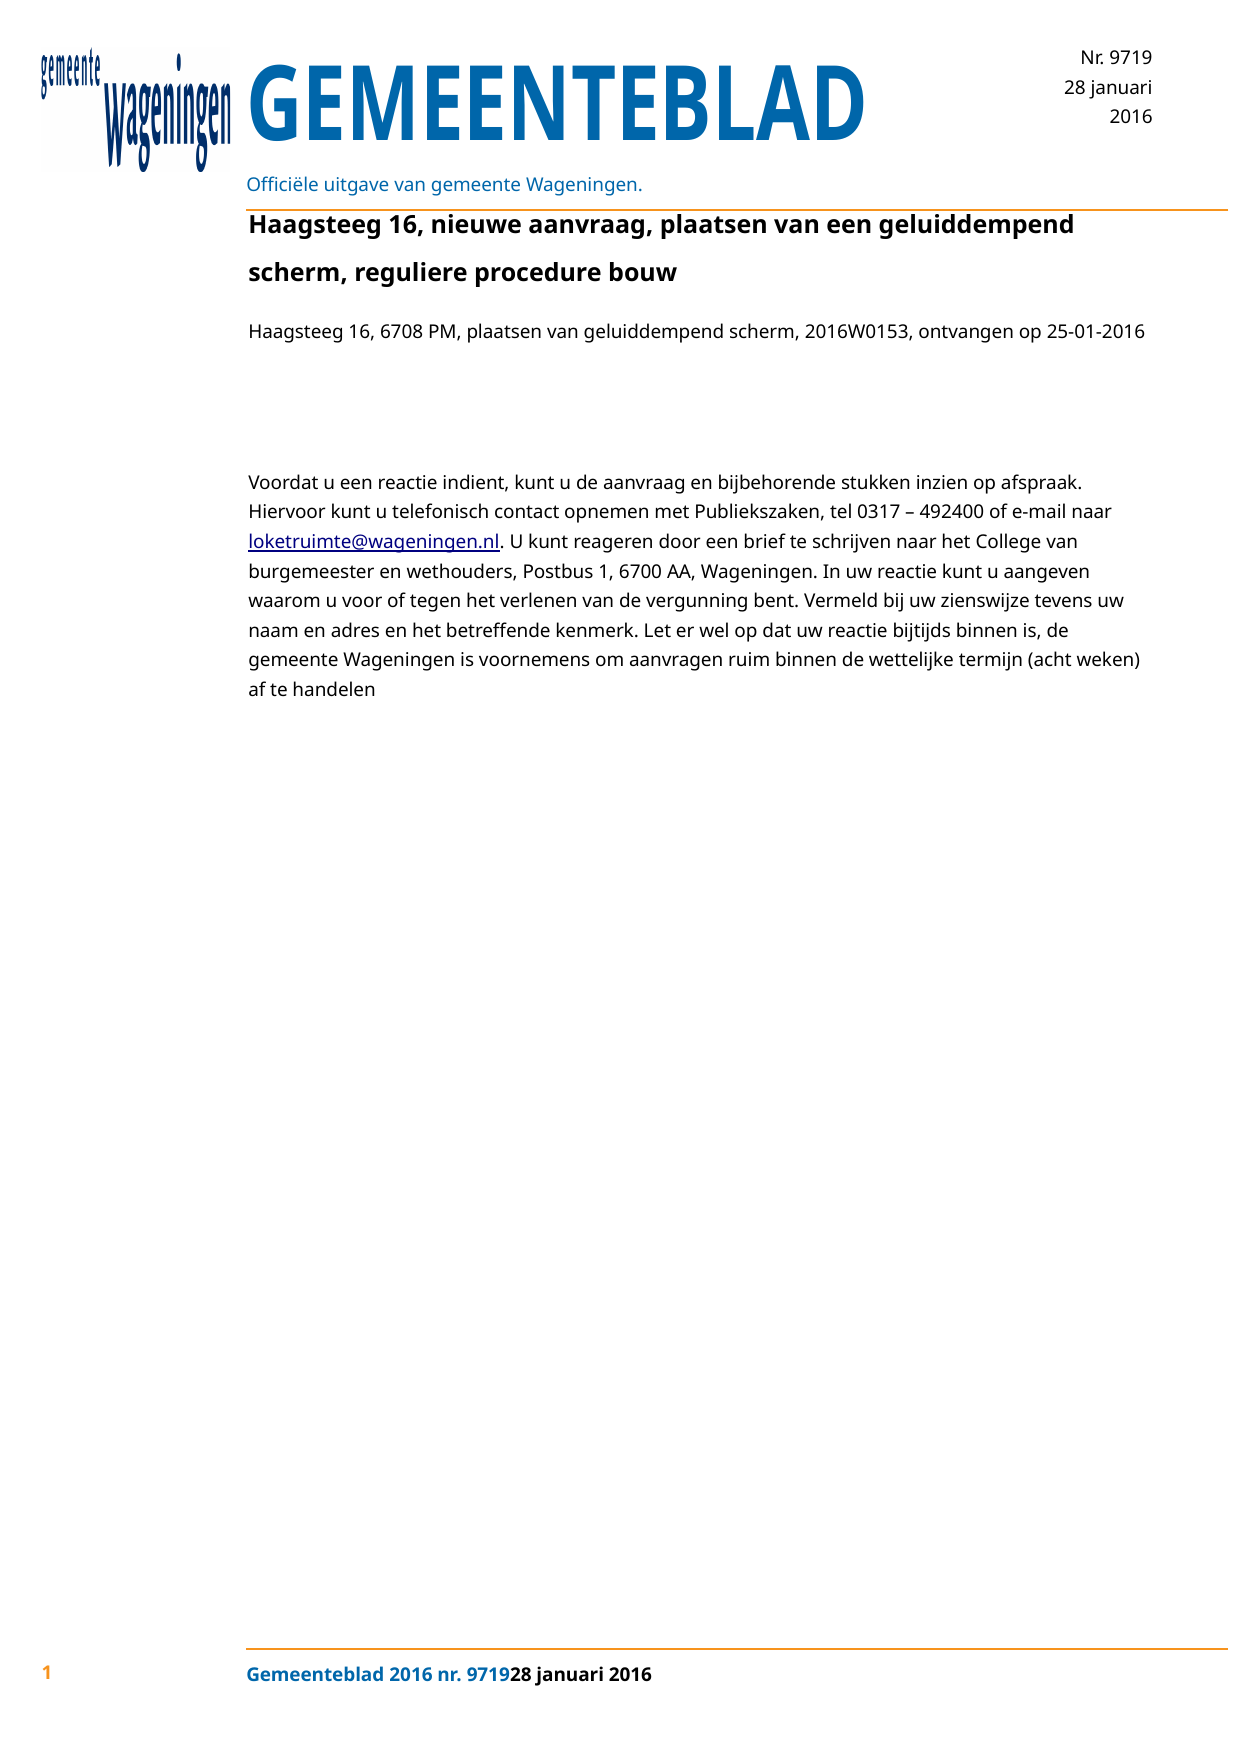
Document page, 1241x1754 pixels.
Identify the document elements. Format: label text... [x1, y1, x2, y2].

picture [41, 47, 231, 172]
text Haagsteeg 16, 6708 PM, plaatsen van geluiddempend scherm, 2016W0153, ontvangen op 25-01-2016 [248, 318, 1152, 344]
text Haagsteeg 16, nieuwe aanvraag, plaatsen van een geluiddempend scherm, reguliere procedure bouw [248, 211, 1152, 288]
text Voordat u een reactie indient, kunt u de aanvraag en bijbehorende stukken inzien op afspraak. Hiervoor kunt u telefonisch contact opnemen met Publiekszaken, tel 0317 – 492400 of e-mail naar loketruimte@wageningen.nl. U kunt reageren door een brief te schrijven naar het College van burgemeester en wethouders, Postbus 1, 6700 AA, Wageningen. In uw reactie kunt u aangeven waarom u voor of tegen het verlenen van de vergunning bent. Vermeld bij uw zienswijze tevens uw naam en adres en het betreffende kenmerk. Let er wel op dat uw reactie bijtijds binnen is, de gemeente Wageningen is voornemens om aanvragen ruim binnen de wettelijke termijn (acht weken) af te handelen [248, 469, 1152, 702]
